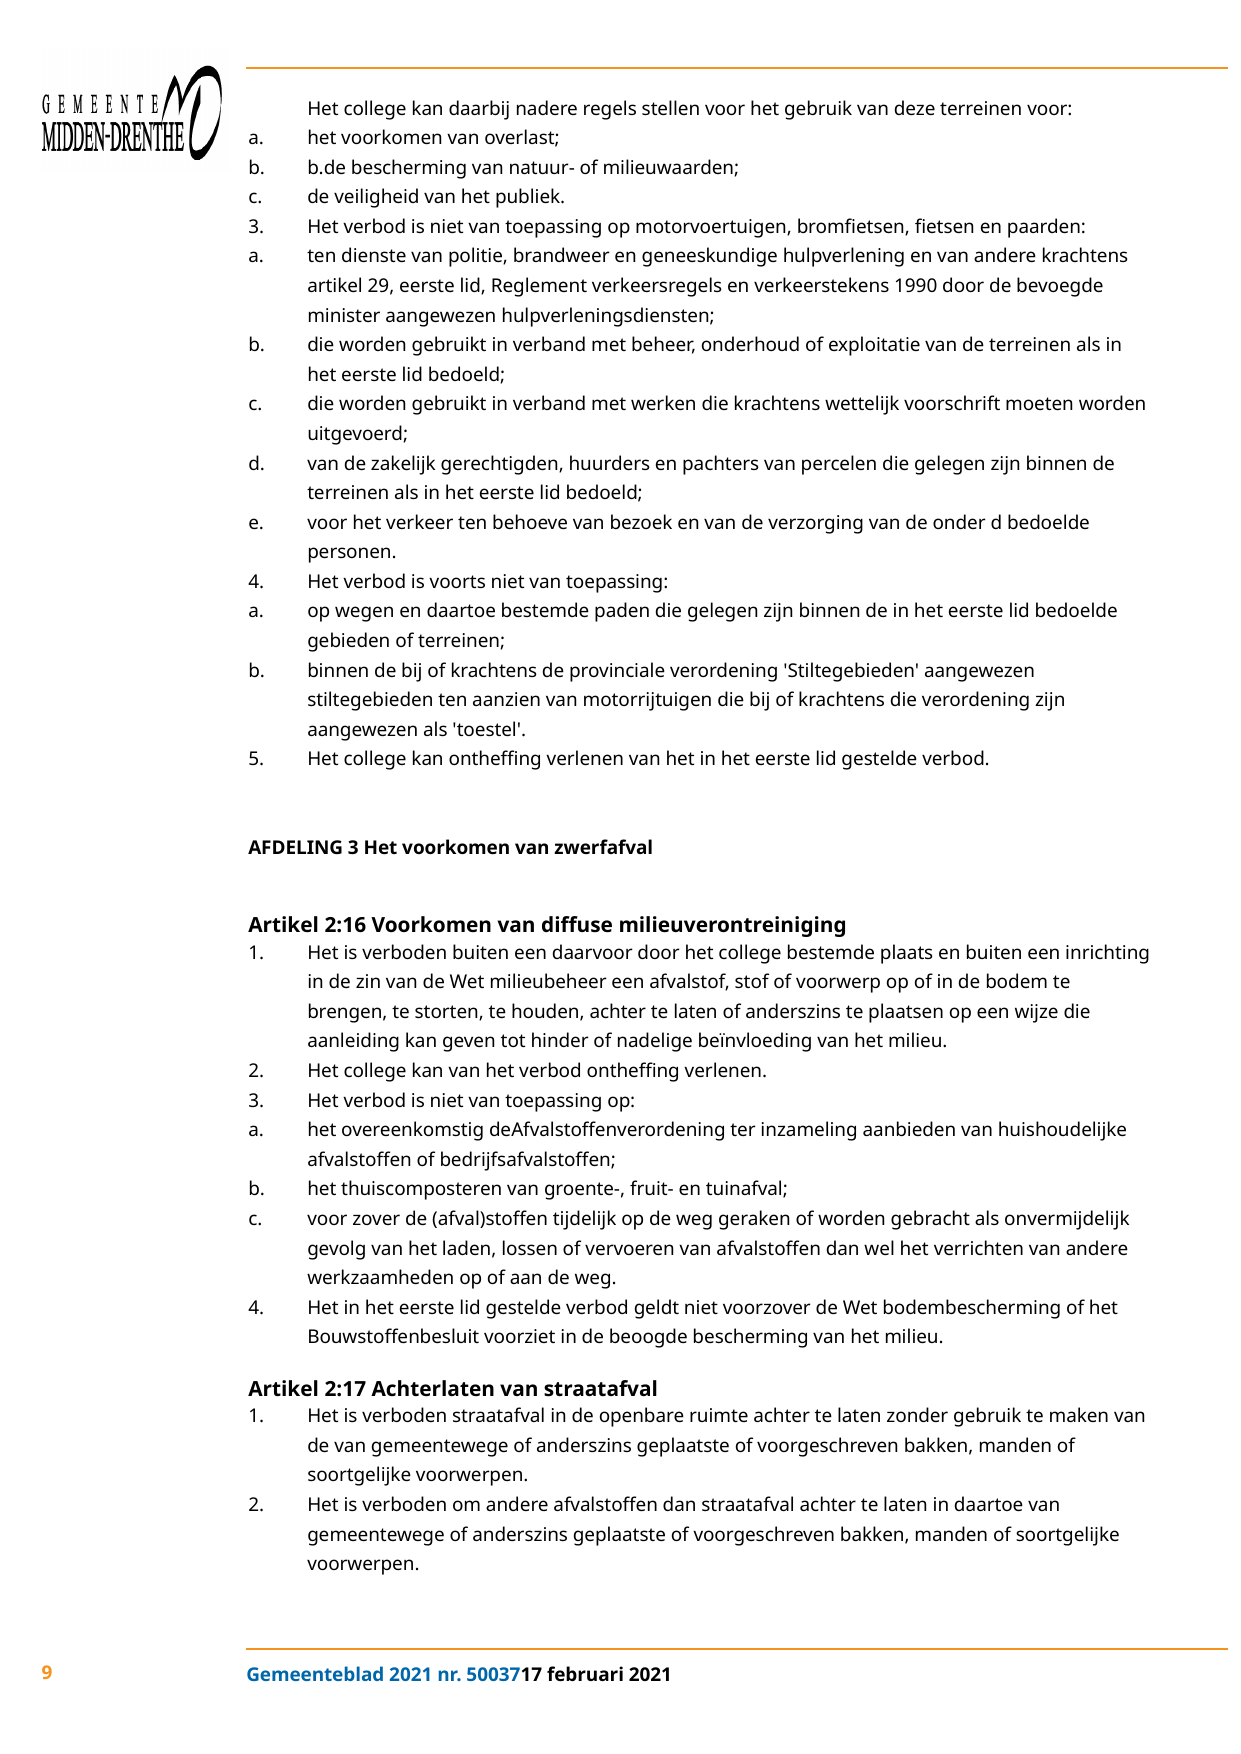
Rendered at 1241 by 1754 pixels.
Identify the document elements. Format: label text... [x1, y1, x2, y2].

list Het verbod is voorts niet van toepassing: [248, 568, 1152, 594]
list van de zakelijk gerechtigden, huurders en pachters van percelen die gelegen zijn binnen de terreinen als in het eerste lid bedoeld; [248, 450, 1152, 505]
list Het is verboden straatafval in de openbare ruimte achter te laten zonder gebruik te maken van de van gemeentewege of anderszins geplaatste of voorgeschreven bakken, manden of soortgelijke voorwerpen. [248, 1402, 1152, 1487]
list ten dienste van politie, brandweer en geneeskundige hulpverlening en van andere krachtens artikel 29, eerste lid, Reglement verkeersregels en verkeerstekens 1990 door de bevoegde minister aangewezen hulpverleningsdiensten; [248, 243, 1152, 328]
list het voorkomen van overlast; [248, 124, 1152, 150]
list het thuiscomposteren van groente-, fruit- en tuinafval; [248, 1176, 1152, 1201]
list voor zover de (afval)stoffen tijdelijk op de weg geraken of worden gebracht als onvermijdelijk gevolg van het laden, lossen of vervoeren van afvalstoffen dan wel het verrichten van andere werkzaamheden op of aan de weg. [248, 1205, 1152, 1290]
text Artikel 2:16 Voorkomen van diffuse milieuverontreiniging [248, 911, 1152, 939]
list Het college kan ontheffing verlenen van het in het eerste lid gestelde verbod. [248, 746, 1152, 771]
list de veiligheid van het publiek. [248, 183, 1152, 209]
list het overeenkomstig deAfvalstoffenverordening ter inzameling aanbieden van huishoudelijke afvalstoffen of bedrijfsafvalstoffen; [248, 1116, 1152, 1172]
list die worden gebruikt in verband met beheer, onderhoud of exploitatie van de terreinen als in het eerste lid bedoeld; [248, 331, 1152, 387]
picture [41, 47, 231, 172]
text AFDELING 3 Het voorkomen van zwerfafval [248, 834, 1152, 860]
list op wegen en daartoe bestemde paden die gelegen zijn binnen de in het eerste lid bedoelde gebieden of terreinen; [248, 598, 1152, 653]
list voor het verkeer ten behoeve van bezoek en van de verzorging van de onder d bedoelde personen. [248, 509, 1152, 564]
list b.de bescherming van natuur- of milieuwaarden; [248, 154, 1152, 180]
text Artikel 2:17 Achterlaten van straatafval [248, 1374, 1152, 1402]
list Het verbod is niet van toepassing op: [248, 1087, 1152, 1113]
list Het is verboden om andere afvalstoffen dan straatafval achter te laten in daartoe van gemeentewege of anderszins geplaatste of voorgeschreven bakken, manden of soortgelijke voorwerpen. [248, 1491, 1152, 1576]
list die worden gebruikt in verband met werken die krachtens wettelijk voorschrift moeten worden uitgevoerd; [248, 391, 1152, 446]
list Het verbod is niet van toepassing op motorvoertuigen, bromfietsen, fietsen en paarden: [248, 213, 1152, 239]
list Het is verboden buiten een daarvoor door het college bestemde plaats en buiten een inrichting in de zin van de Wet milieubeheer een afvalstof, stof of voorwerp op of in de bodem te brengen, te storten, te houden, achter te laten of anderszins te plaatsen op een wijze die aanleiding kan geven tot hinder of nadelige beïnvloeding van het milieu. [248, 939, 1152, 1053]
list Het college kan van het verbod ontheffing verlenen. [248, 1057, 1152, 1083]
list binnen de bij of krachtens de provinciale verordening 'Stiltegebieden' aangewezen stiltegebieden ten aanzien van motorrijtuigen die bij of krachtens die verordening zijn aangewezen als 'toestel'. [248, 657, 1152, 742]
list Het college kan daarbij nadere regels stellen voor het gebruik van deze terreinen voor: [248, 95, 1152, 121]
list Het in het eerste lid gestelde verbod geldt niet voorzover de Wet bodembescherming of het Bouwstoffenbesluit voorziet in de beoogde bescherming van het milieu. [248, 1294, 1152, 1349]
